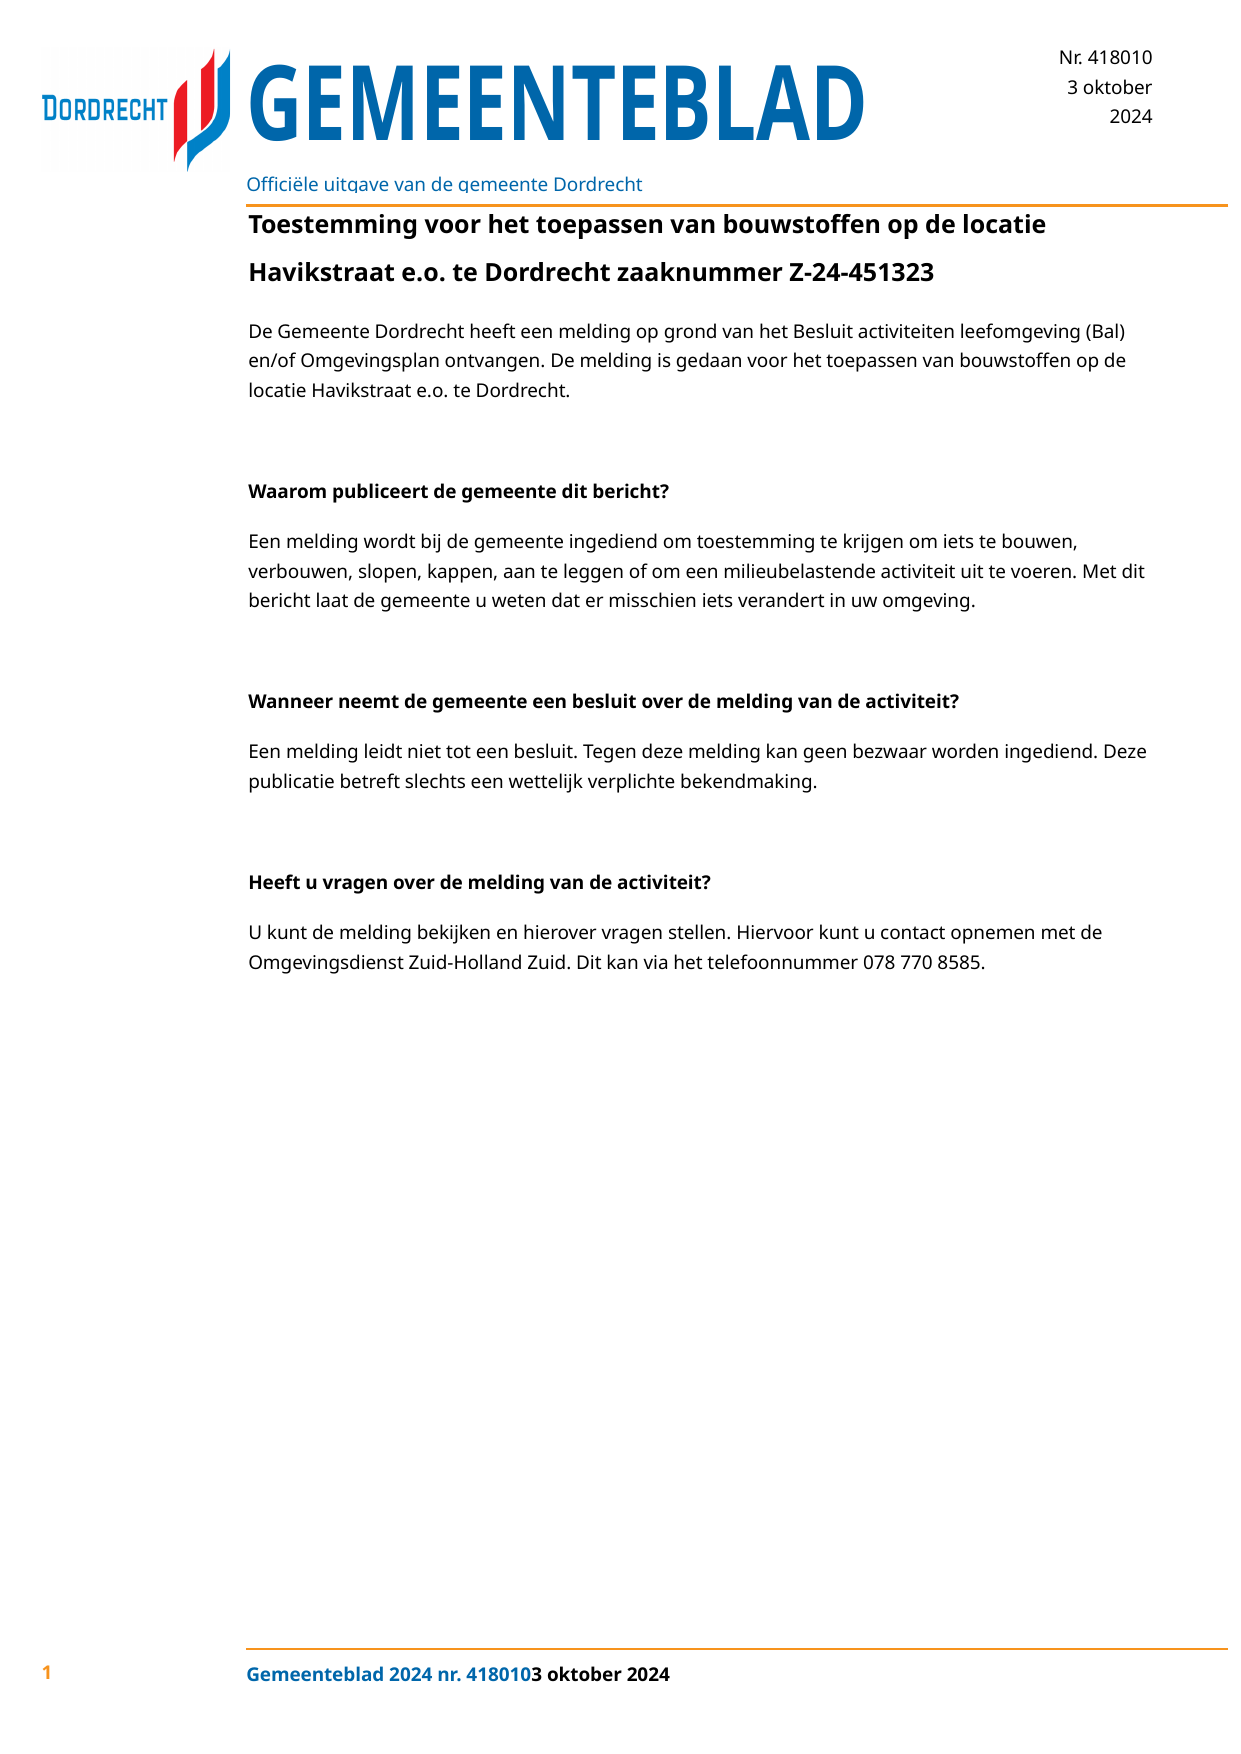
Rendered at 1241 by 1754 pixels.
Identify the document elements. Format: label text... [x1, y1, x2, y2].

text Waarom publiceert de gemeente dit bericht? [248, 478, 1152, 504]
text Heeft u vragen over de melding van de activiteit? [248, 869, 1152, 895]
picture [41, 47, 231, 172]
text De Gemeente Dordrecht heeft een melding op grond van het Besluit activiteiten leefomgeving (Bal) en/of Omgevingsplan ontvangen. De melding is gedaan voor het toepassen van bouwstoffen op de locatie Havikstraat e.o. te Dordrecht. [248, 318, 1152, 403]
text Een melding wordt bij de gemeente ingediend om toestemming te krijgen om iets te bouwen, verbouwen, slopen, kappen, aan te leggen of om een milieubelastende activiteit uit te voeren. Met dit bericht laat de gemeente u weten dat er misschien iets verandert in uw omgeving. [248, 528, 1152, 613]
text U kunt de melding bekijken en hierover vragen stellen. Hiervoor kunt u contact opnemen met de Omgevingsdienst Zuid-Holland Zuid. Dit kan via het telefoonnummer 078 770 8585. [248, 919, 1152, 975]
text Een melding leidt niet tot een besluit. Tegen deze melding kan geen bezwaar worden ingediend. Deze publicatie betreft slechts een wettelijk verplichte bekendmaking. [248, 739, 1152, 794]
text Wanneer neemt de gemeente een besluit over de melding van de activiteit? [248, 688, 1152, 714]
text Toestemming voor het toepassen van bouwstoffen op de locatie Havikstraat e.o. te Dordrecht zaaknummer Z-24-451323 [248, 207, 1152, 288]
